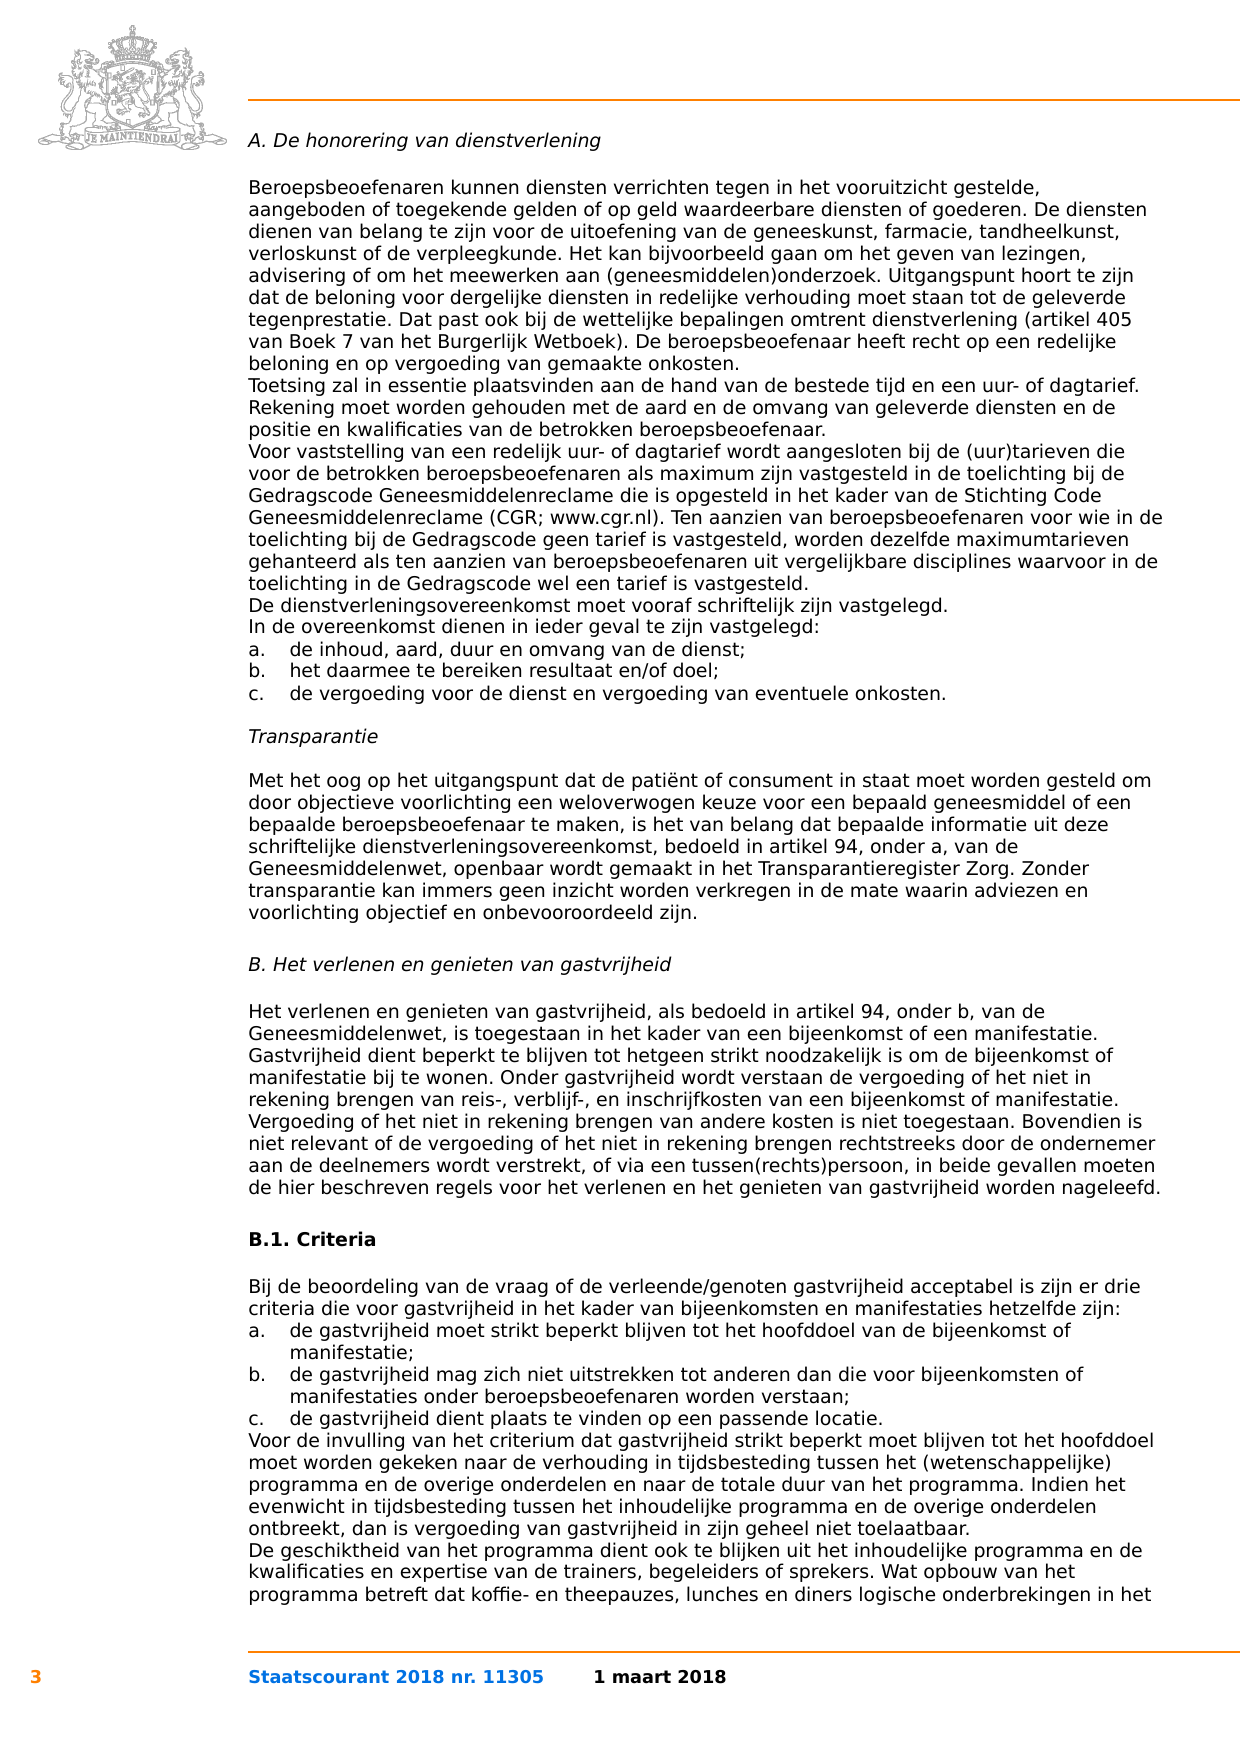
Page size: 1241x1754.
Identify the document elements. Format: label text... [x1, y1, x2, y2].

text Bij de beoordeling van de vraag of de verleende/genoten gastvrijheid acceptabel is zijn er drie criteria die voor gastvrijheid in het kader van bijeenkomsten en manifestaties hetzelfde zijn: [248, 1276, 1163, 1320]
text Voor vaststelling van een redelijk uur- of dagtarief wordt aangesloten bij de (uur)tarieven die voor de betrokken beroepsbeoefenaren als maximum zijn vastgesteld in de toelichting bij de Gedragscode Geneesmiddelenreclame die is opgesteld in het kader van de Stichting Code Geneesmiddelenreclame (CGR; www.cgr.nl). Ten aanzien van beroepsbeoefenaren voor wie in de toelichting bij de Gedragscode geen tarief is vastgesteld, worden dezelfde maximumtarieven gehanteerd als ten aanzien van beroepsbeoefenaren uit vergelijkbare disciplines waarvoor in de toelichting in de Gedragscode wel een tarief is vastgesteld. [248, 441, 1163, 594]
text Toetsing zal in essentie plaatsvinden aan de hand van de bestede tijd en een uur- of dagtarief. Rekening moet worden gehouden met de aard en de omvang van geleverde diensten en de positie en kwalificaties van de betrokken beroepsbeoefenaar. [248, 375, 1163, 441]
picture [38, 25, 227, 150]
text In de overeenkomst dienen in ieder geval te zijn vastgelegd: [248, 616, 1163, 638]
text b. het daarmee te bereiken resultaat en/of doel; [248, 660, 1163, 682]
text c. de gastvrijheid dient plaats te vinden op een passende locatie. [248, 1408, 1163, 1429]
text De geschiktheid van het programma dient ook te blijken uit het inhoudelijke programma en de kwalificaties en expertise van de trainers, begeleiders of sprekers. Wat opbouw van het programma betreft dat koffie- en theepauzes, lunches en diners logische onderbrekingen in het [248, 1539, 1163, 1605]
text Beroepsbeoefenaren kunnen diensten verrichten tegen in het vooruitzicht gestelde, aangeboden of toegekende gelden of op geld waardeerbare diensten of goederen. De diensten dienen van belang te zijn voor de uitoefening van de geneeskunst, farmacie, tandheelkunst, verloskunst of de verpleegkunde. Het kan bijvoorbeeld gaan om het geven van lezingen, advisering of om het meewerken aan (geneesmiddelen)onderzoek. Uitgangspunt hoort te zijn dat de beloning voor dergelijke diensten in redelijke verhouding moet staan tot de geleverde tegenprestatie. Dat past ook bij de wettelijke bepalingen omtrent dienstverlening (artikel 405 van Boek 7 van het Burgerlijk Wetboek). De beroepsbeoefenaar heeft recht op een redelijke beloning en op vergoeding van gemaakte onkosten. [248, 177, 1163, 375]
text a. de gastvrijheid moet strikt beperkt blijven tot het hoofddoel van de bijeenkomst of manifestatie; [248, 1320, 1163, 1364]
text Voor de invulling van het criterium dat gastvrijheid strikt beperkt moet blijven tot het hoofddoel moet worden gekeken naar de verhouding in tijdsbesteding tussen het (wetenschappelijke) programma en de overige onderdelen en naar de totale duur van het programma. Indien het evenwicht in tijdsbesteding tussen het inhoudelijke programma en de overige onderdelen ontbreekt, dan is vergoeding van gastvrijheid in zijn geheel niet toelaatbaar. [248, 1429, 1163, 1539]
text Met het oog op het uitgangspunt dat de patiënt of consument in staat moet worden gesteld om door objectieve voorlichting een weloverwogen keuze voor een bepaald geneesmiddel of een bepaalde beroepsbeoefenaar te maken, is het van belang dat bepaalde informatie uit deze schriftelijke dienstverleningsovereenkomst, bedoeld in artikel 94, onder a, van de Geneesmiddelenwet, openbaar wordt gemaakt in het Transparantieregister Zorg. Zonder transparantie kan immers geen inzicht worden verkregen in de mate waarin adviezen en voorlichting objectief en onbevooroordeeld zijn. [248, 770, 1163, 924]
subtitle B.1. Criteria [248, 1229, 1163, 1251]
text De dienstverleningsovereenkomst moet vooraf schriftelijk zijn vastgelegd. [248, 594, 1163, 616]
subtitle A. De honorering van dienstverlening [248, 130, 1163, 152]
text b. de gastvrijheid mag zich niet uitstrekken tot anderen dan die voor bijeenkomsten of manifestaties onder beroepsbeoefenaren worden verstaan; [248, 1364, 1163, 1408]
text a. de inhoud, aard, duur en omvang van de dienst; [248, 638, 1163, 660]
subtitle Transparantie [248, 726, 1163, 748]
text c. de vergoeding voor de dienst en vergoeding van eventuele onkosten. [248, 682, 1163, 704]
text Het verlenen en genieten van gastvrijheid, als bedoeld in artikel 94, onder b, van de Geneesmiddelenwet, is toegestaan in het kader van een bijeenkomst of een manifestatie. Gastvrijheid dient beperkt te blijven tot hetgeen strikt noodzakelijk is om de bijeenkomst of manifestatie bij te wonen. Onder gastvrijheid wordt verstaan de vergoeding of het niet in rekening brengen van reis-, verblijf-, en inschrijfkosten van een bijeenkomst of manifestatie. Vergoeding of het niet in rekening brengen van andere kosten is niet toegestaan. Bovendien is niet relevant of de vergoeding of het niet in rekening brengen rechtstreeks door de ondernemer aan de deelnemers wordt verstrekt, of via een tussen(rechts)persoon, in beide gevallen moeten de hier beschreven regels voor het verlenen en het genieten van gastvrijheid worden nageleefd. [248, 1001, 1163, 1199]
subtitle B. Het verlenen en genieten van gastvrijheid [248, 954, 1163, 976]
